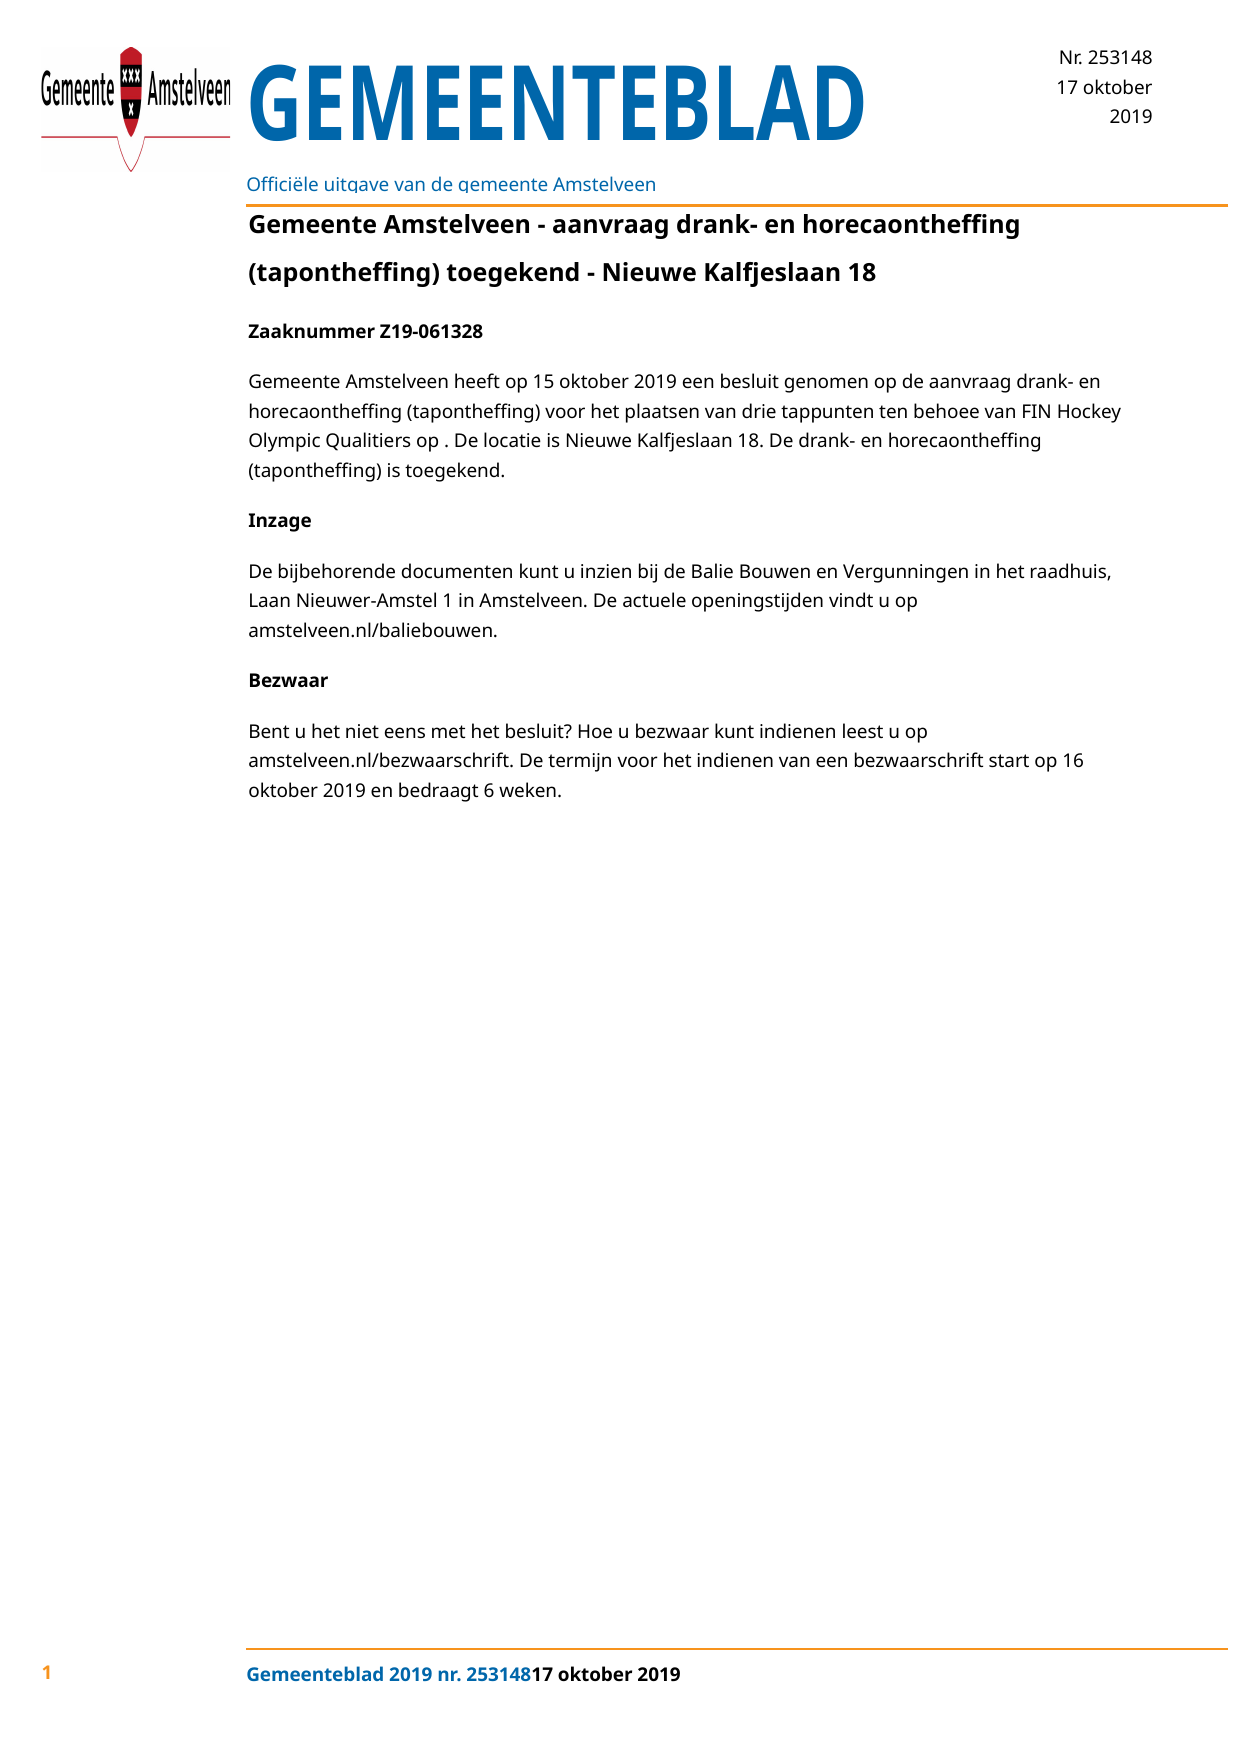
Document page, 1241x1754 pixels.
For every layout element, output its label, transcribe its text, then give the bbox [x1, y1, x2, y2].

text Zaaknummer Z19-061328 [248, 318, 1152, 344]
text De bijbehorende documenten kunt u inzien bij de Balie Bouwen en Vergunningen in het raadhuis, Laan Nieuwer-Amstel 1 in Amstelveen. De actuele openingstijden vindt u op amstelveen.nl/baliebouwen. [248, 558, 1152, 643]
picture [41, 47, 231, 172]
text Inzage [248, 507, 1152, 533]
text Gemeente Amstelveen - aanvraag drank- en horecaontheffing (tapontheffing) toegekend - Nieuwe Kalfjeslaan 18 [248, 207, 1152, 288]
text Gemeente Amstelveen heeft op 15 oktober 2019 een besluit genomen op de aanvraag drank- en horecaontheffing (tapontheffing) voor het plaatsen van drie tappunten ten behoee van FIN Hockey Olympic Qualitiers op . De locatie is Nieuwe Kalfjeslaan 18. De drank- en horecaontheffing (tapontheffing) is toegekend. [248, 368, 1152, 483]
text Bezwaar [248, 667, 1152, 693]
text Bent u het niet eens met het besluit? Hoe u bezwaar kunt indienen leest u op amstelveen.nl/bezwaarschrift. De termijn voor het indienen van een bezwaarschrift start op 16 oktober 2019 en bedraagt 6 weken. [248, 718, 1152, 803]
